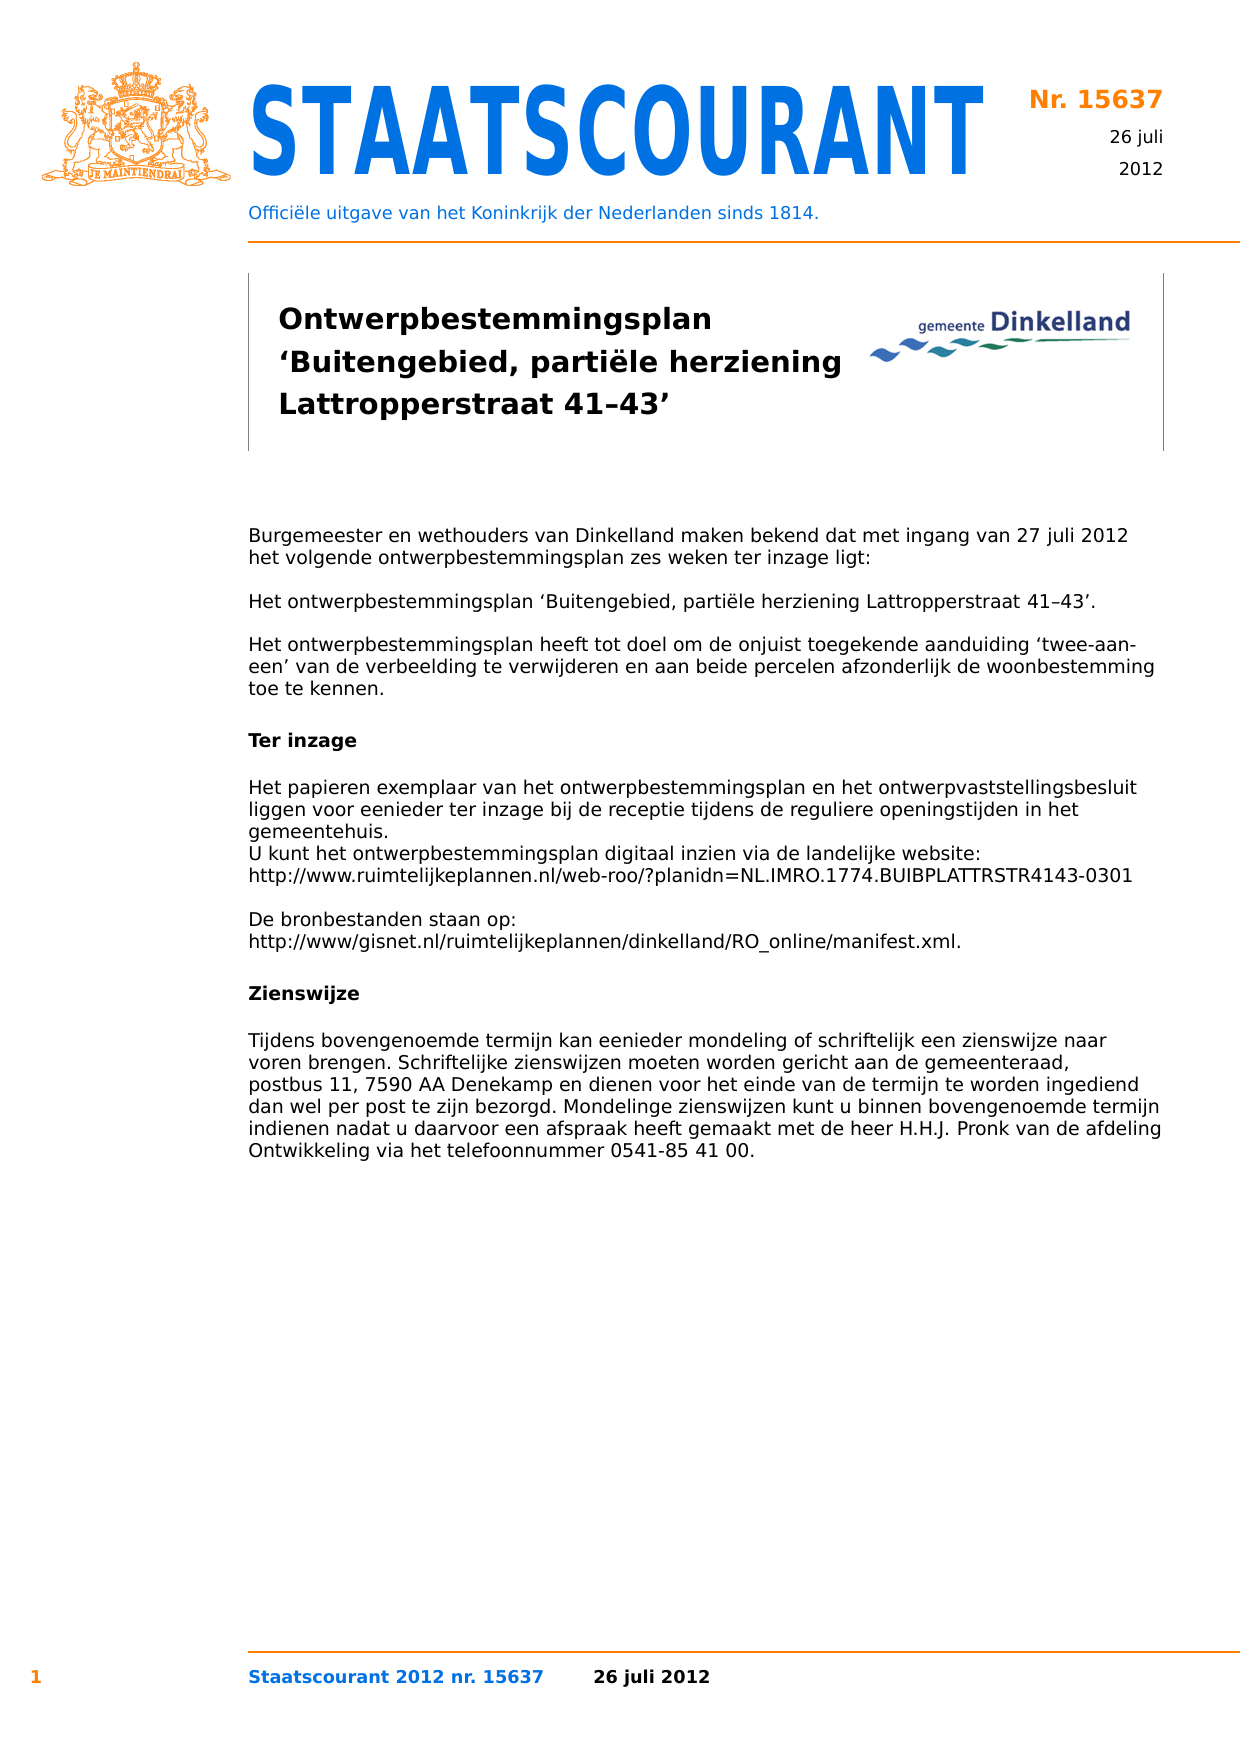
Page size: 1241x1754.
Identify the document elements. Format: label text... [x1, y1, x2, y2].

text http://www.ruimtelijkeplannen.nl/web-roo/?planidn=NL.IMRO.1774.BUIBPLATTRSTR4143-0301 [248, 865, 1163, 887]
text Het papieren exemplaar van het ontwerpbestemmingsplan en het ontwerpvaststellingsbesluit liggen voor eenieder ter inzage bij de receptie tijdens de reguliere openingstijden in het gemeentehuis. [248, 777, 1163, 843]
subtitle Ontwerpbestemmingsplan ‘Buitengebied, partiële herziening Lattropperstraat 41–43’ [249, 273, 1163, 451]
subtitle Zienswijze [248, 983, 1163, 1005]
text De bronbestanden staan op: http://www/gisnet.nl/ruimtelijkeplannen/dinkelland/RO_online/manifest.xml. [248, 909, 1163, 953]
picture [41, 62, 231, 186]
table_cell Officiële uitgave van het Koninkrijk der Nederlanden sinds 1814. [248, 203, 1240, 241]
text Het ontwerpbestemmingsplan heeft tot doel om de onjuist toegekende aanduiding ‘twee-aan-een’ van de verbeelding te verwijderen en aan beide percelen afzonderlijk de woonbestemming toe te kennen. [248, 634, 1163, 700]
subtitle Ter inzage [248, 730, 1163, 752]
table_cell 26 juli [998, 121, 1240, 153]
table_header STAATSCOURANT [248, 62, 998, 203]
text U kunt het ontwerpbestemmingsplan digitaal inzien via de landelijke website: [248, 843, 1163, 865]
text Tijdens bovengenoemde termijn kan eenieder mondeling of schriftelijk een zienswijze naar voren brengen. Schriftelijke zienswijzen moeten worden gericht aan de gemeenteraad, postbus 11, 7590 AA Denekamp en dienen voor het einde van de termijn te worden ingediend dan wel per post te zijn bezorgd. Mondelinge zienswijzen kunt u binnen bovengenoemde termijn indienen nadat u daarvoor een afspraak heeft gemaakt met de heer H.H.J. Pronk van de afdeling Ontwikkeling via het telefoonnummer 0541-85 41 00. [248, 1030, 1163, 1162]
picture [867, 302, 1134, 368]
text Burgemeester en wethouders van Dinkelland maken bekend dat met ingang van 27 juli 2012 het volgende ontwerpbestemmingsplan zes weken ter inzage ligt: [248, 525, 1163, 569]
text Het ontwerpbestemmingsplan ‘Buitengebied, partiële herziening Lattropperstraat 41–43’. [248, 591, 1163, 612]
table_cell 2012 [998, 153, 1240, 203]
table_header [25, 62, 248, 241]
table_header Nr. 15637 [998, 62, 1240, 121]
